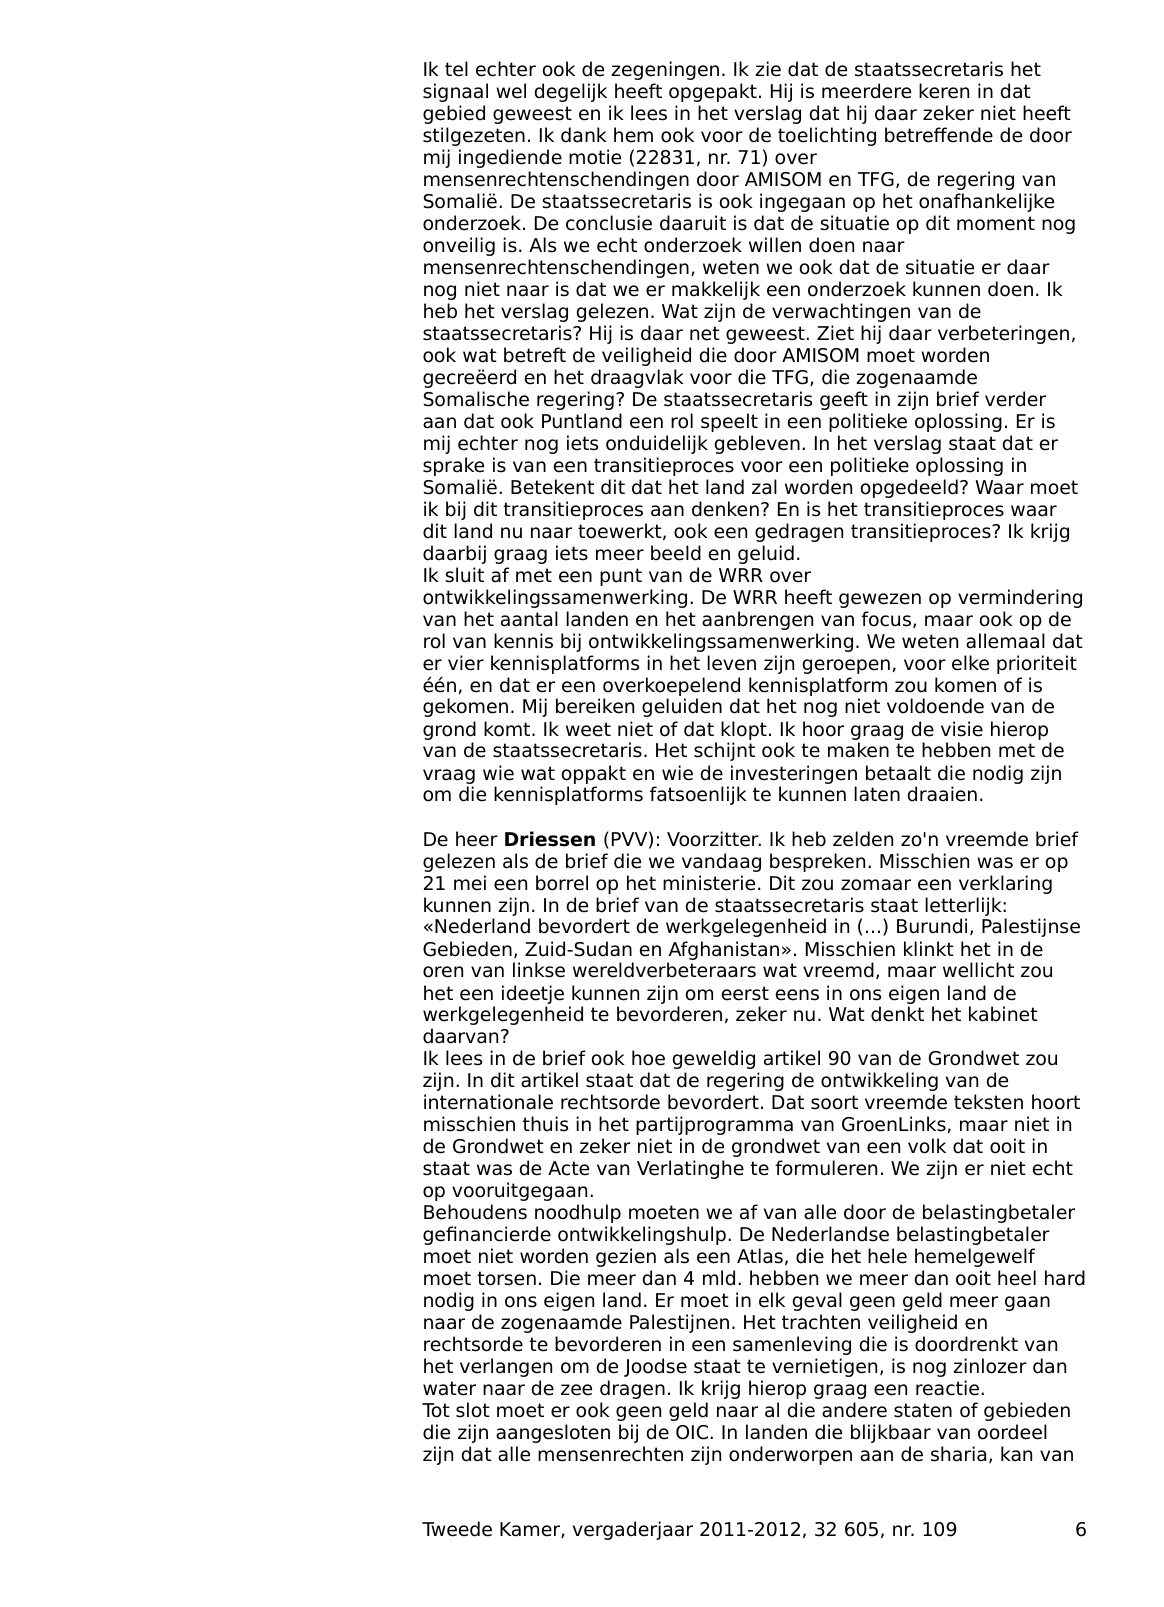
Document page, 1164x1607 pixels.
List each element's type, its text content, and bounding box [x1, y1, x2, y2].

text Behoudens noodhulp moeten we af van alle door de belastingbetaler gefinancierde ontwikkelingshulp. De Nederlandse belastingbetaler moet niet worden gezien als een Atlas, die het hele hemelgewelf moet torsen. Die meer dan 4 mld. hebben we meer dan ooit heel hard nodig in ons eigen land. Er moet in elk geval geen geld meer gaan naar de zogenaamde Palestijnen. Het trachten veiligheid en rechtsorde te bevorderen in een samenleving die is doordrenkt van het verlangen om de Joodse staat te vernietigen, is nog zinlozer dan water naar de zee dragen. Ik krijg hierop graag een reactie. [422, 1202, 1087, 1400]
text Ik lees in de brief ook hoe geweldig artikel 90 van de Grondwet zou zijn. In dit artikel staat dat de regering de ontwikkeling van de internationale rechtsorde bevordert. Dat soort vreemde teksten hoort misschien thuis in het partijprogramma van GroenLinks, maar niet in de Grondwet en zeker niet in de grondwet van een volk dat ooit in staat was de Acte van Verlatinghe te formuleren. We zijn er niet echt op vooruitgegaan. [422, 1048, 1087, 1202]
text Ik sluit af met een punt van de WRR over ontwikkelingssamenwerking. De WRR heeft gewezen op vermindering van het aantal landen en het aanbrengen van focus, maar ook op de rol van kennis bij ontwikkelingssamenwerking. We weten allemaal dat er vier kennisplatforms in het leven zijn geroepen, voor elke prioriteit één, en dat er een overkoepelend kennisplatform zou komen of is gekomen. Mij bereiken geluiden dat het nog niet voldoende van de grond komt. Ik weet niet of dat klopt. Ik hoor graag de visie hierop van de staatssecretaris. Het schijnt ook te maken te hebben met de vraag wie wat oppakt en wie de investeringen betaalt die nodig zijn om die kennisplatforms fatsoenlijk te kunnen laten draaien. [422, 564, 1087, 806]
text Tot slot moet er ook geen geld naar al die andere staten of gebieden die zijn aangesloten bij de OIC. In landen die blijkbaar van oordeel zijn dat alle mensenrechten zijn onderworpen aan de sharia, kan van [422, 1400, 1087, 1466]
text Ik tel echter ook de zegeningen. Ik zie dat de staatssecretaris het signaal wel degelijk heeft opgepakt. Hij is meerdere keren in dat gebied geweest en ik lees in het verslag dat hij daar zeker niet heeft stilgezeten. Ik dank hem ook voor de toelichting betreffende de door mij ingediende motie (22831, nr. 71) over mensenrechtenschendingen door AMISOM en TFG, de regering van Somalië. De staatssecretaris is ook ingegaan op het onafhankelijke onderzoek. De conclusie daaruit is dat de situatie op dit moment nog onveilig is. Als we echt onderzoek willen doen naar mensenrechtenschendingen, weten we ook dat de situatie er daar nog niet naar is dat we er makkelijk een onderzoek kunnen doen. Ik heb het verslag gelezen. Wat zijn de verwachtingen van de staatssecretaris? Hij is daar net geweest. Ziet hij daar verbeteringen, ook wat betreft de veiligheid die door AMISOM moet worden gecreëerd en het draagvlak voor die TFG, die zogenaamde Somalische regering? De staatssecretaris geeft in zijn brief verder aan dat ook Puntland een rol speelt in een politieke oplossing. Er is mij echter nog iets onduidelijk gebleven. In het verslag staat dat er sprake is van een transitieproces voor een politieke oplossing in Somalië. Betekent dit dat het land zal worden opgedeeld? Waar moet ik bij dit transitieproces aan denken? En is het transitieproces waar dit land nu naar toewerkt, ook een gedragen transitieproces? Ik krijg daarbij graag iets meer beeld en geluid. [422, 59, 1087, 564]
text De heer Driessen (PVV): Voorzitter. Ik heb zelden zo'n vreemde brief gelezen als de brief die we vandaag bespreken. Misschien was er op 21 mei een borrel op het ministerie. Dit zou zomaar een verklaring kunnen zijn. In de brief van de staatssecretaris staat letterlijk: «Nederland bevordert de werkgelegenheid in (...) Burundi, Palestijnse Gebieden, Zuid-Sudan en Afghanistan». Misschien klinkt het in de oren van linkse wereldverbeteraars wat vreemd, maar wellicht zou het een ideetje kunnen zijn om eerst eens in ons eigen land de werkgelegenheid te bevorderen, zeker nu. Wat denkt het kabinet daarvan? [422, 828, 1087, 1048]
